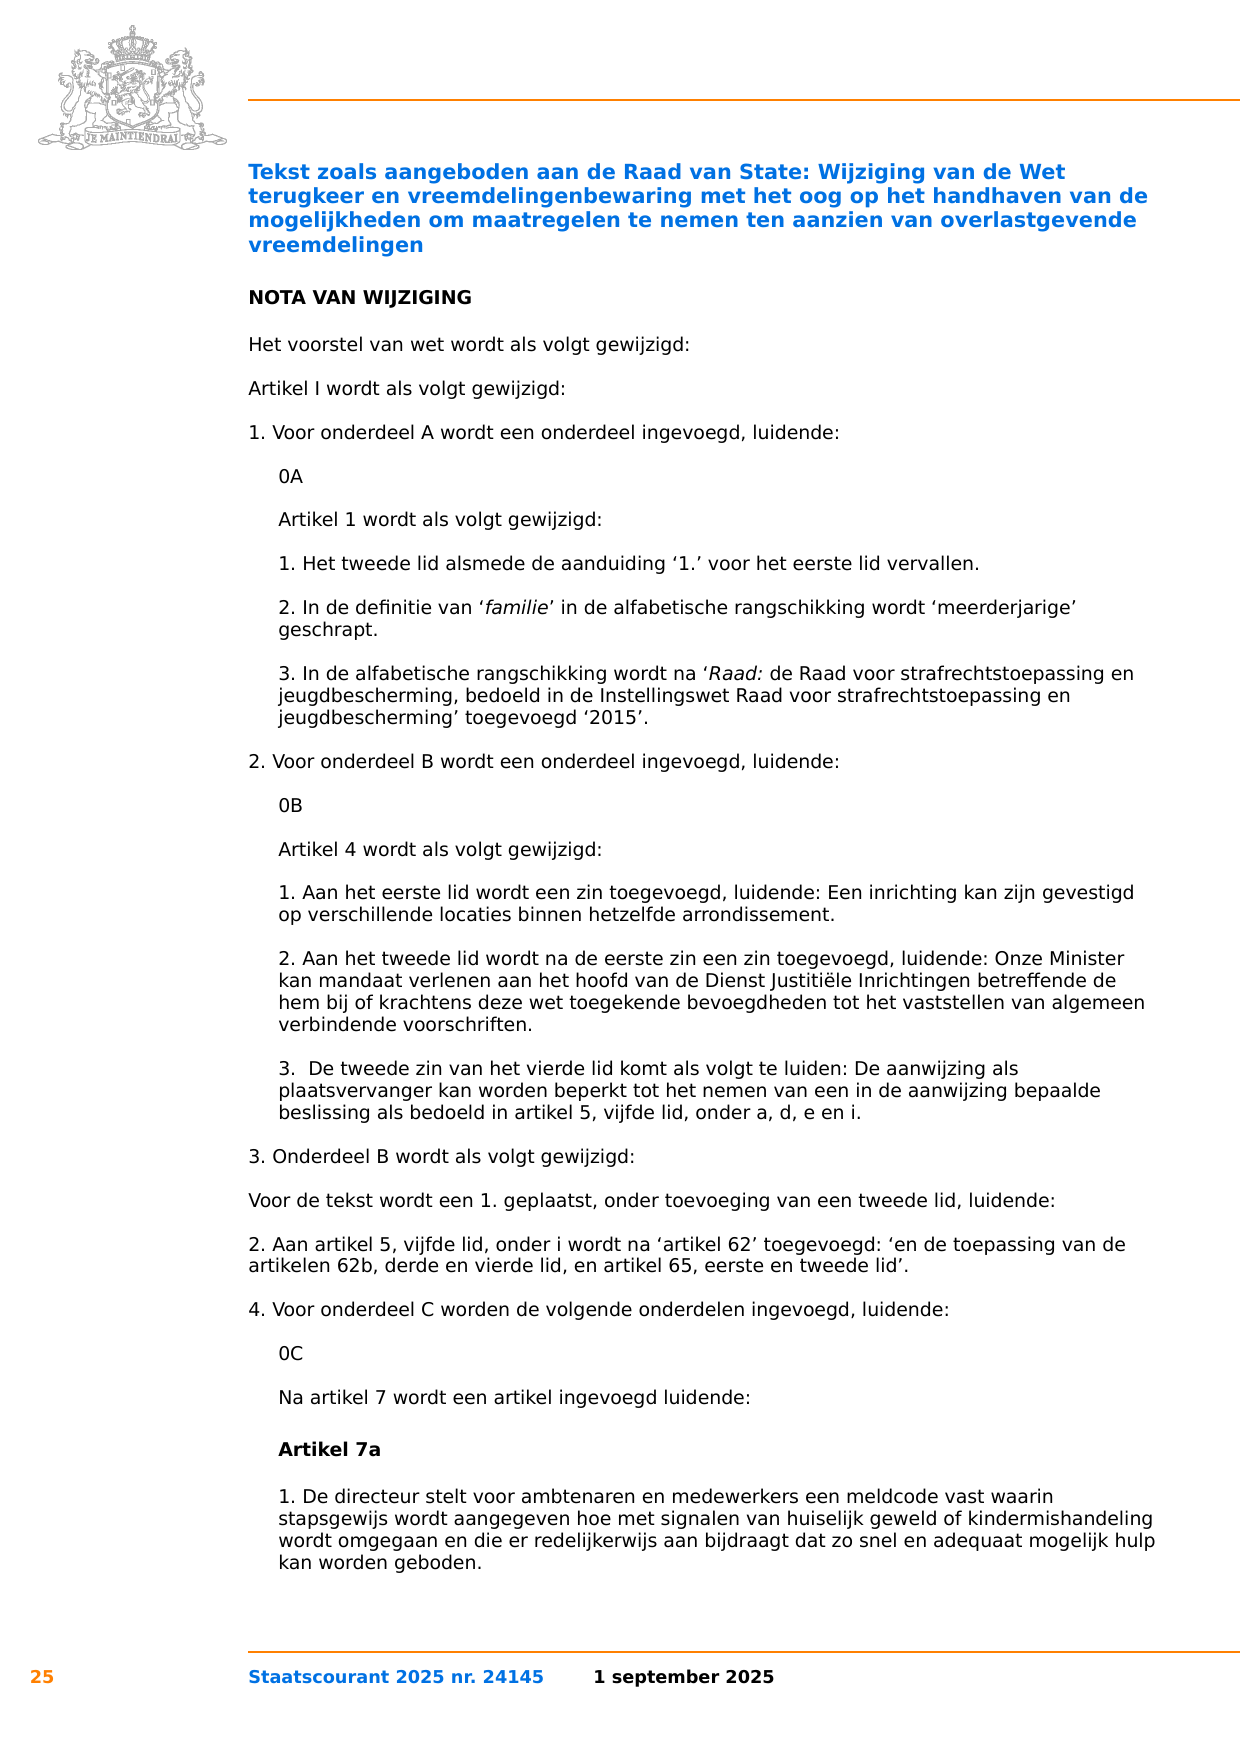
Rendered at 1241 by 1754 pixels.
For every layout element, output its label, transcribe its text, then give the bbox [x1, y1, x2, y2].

text Artikel 4 wordt als volgt gewijzigd: [278, 838, 1163, 860]
text 0A [278, 466, 1163, 487]
text 1. De directeur stelt voor ambtenaren en medewerkers een meldcode vast waarin stapsgewijs wordt aangegeven hoe met signalen van huiselijk geweld of kindermishandeling wordt omgegaan en die er redelijkerwijs aan bijdraagt dat zo snel en adequaat mogelijk hulp kan worden geboden. [278, 1486, 1163, 1574]
text 3. In de alfabetische rangschikking wordt na ‘Raad: de Raad voor strafrechtstoepassing en jeugdbescherming, bedoeld in de Instellingswet Raad voor strafrechtstoepassing en jeugdbescherming’ toegevoegd ‘2015’. [278, 663, 1163, 729]
text 3. De tweede zin van het vierde lid komt als volgt te luiden: De aanwijzing als plaatsvervanger kan worden beperkt tot het nemen van een in de aanwijzing bepaalde beslissing als bedoeld in artikel 5, vijfde lid, onder a, d, e en i. [278, 1058, 1163, 1124]
text Voor de tekst wordt een 1. geplaatst, onder toevoeging van een tweede lid, luidende: [248, 1189, 1163, 1212]
subtitle NOTA VAN WIJZIGING [248, 287, 1163, 309]
text 1. Het tweede lid alsmede de aanduiding ‘1.’ voor het eerste lid vervallen. [278, 553, 1163, 575]
text 2. Voor onderdeel B wordt een onderdeel ingevoegd, luidende: [248, 751, 1163, 773]
text 2. Aan artikel 5, vijfde lid, onder i wordt na ‘artikel 62’ toegevoegd: ‘en de toepassing van de artikelen 62b, derde en vierde lid, en artikel 65, eerste en tweede lid’. [248, 1233, 1163, 1277]
text Artikel I wordt als volgt gewijzigd: [248, 378, 1163, 400]
text 2. Aan het tweede lid wordt na de eerste zin een zin toegevoegd, luidende: Onze Minister kan mandaat verlenen aan het hoofd van de Dienst Justitiële Inrichtingen betreffende de hem bij of krachtens deze wet toegekende bevoegdheden tot het vaststellen van algemeen verbindende voorschriften. [278, 948, 1163, 1036]
subtitle Tekst zoals aangeboden aan de Raad van State: Wijziging van de Wet terugkeer en vreemdelingenbewaring met het oog op het handhaven van de mogelijkheden om maatregelen te nemen ten aanzien van overlastgevende vreemdelingen [248, 160, 1163, 257]
text Na artikel 7 wordt een artikel ingevoegd luidende: [278, 1387, 1163, 1409]
text 0C [278, 1343, 1163, 1365]
text 4. Voor onderdeel C worden de volgende onderdelen ingevoegd, luidende: [248, 1299, 1163, 1321]
text 2. In de definitie van ‘familie’ in de alfabetische rangschikking wordt ‘meerderjarige’ geschrapt. [278, 597, 1163, 641]
text Artikel 1 wordt als volgt gewijzigd: [278, 509, 1163, 531]
text 0B [278, 794, 1163, 817]
picture [38, 25, 227, 150]
text 1. Aan het eerste lid wordt een zin toegevoegd, luidende: Een inrichting kan zijn gevestigd op verschillende locaties binnen hetzelfde arrondissement. [278, 882, 1163, 926]
text 3. Onderdeel B wordt als volgt gewijzigd: [248, 1146, 1163, 1168]
subtitle Artikel 7a [278, 1439, 1163, 1461]
text 1. Voor onderdeel A wordt een onderdeel ingevoegd, luidende: [248, 422, 1163, 444]
text Het voorstel van wet wordt als volgt gewijzigd: [248, 334, 1163, 356]
